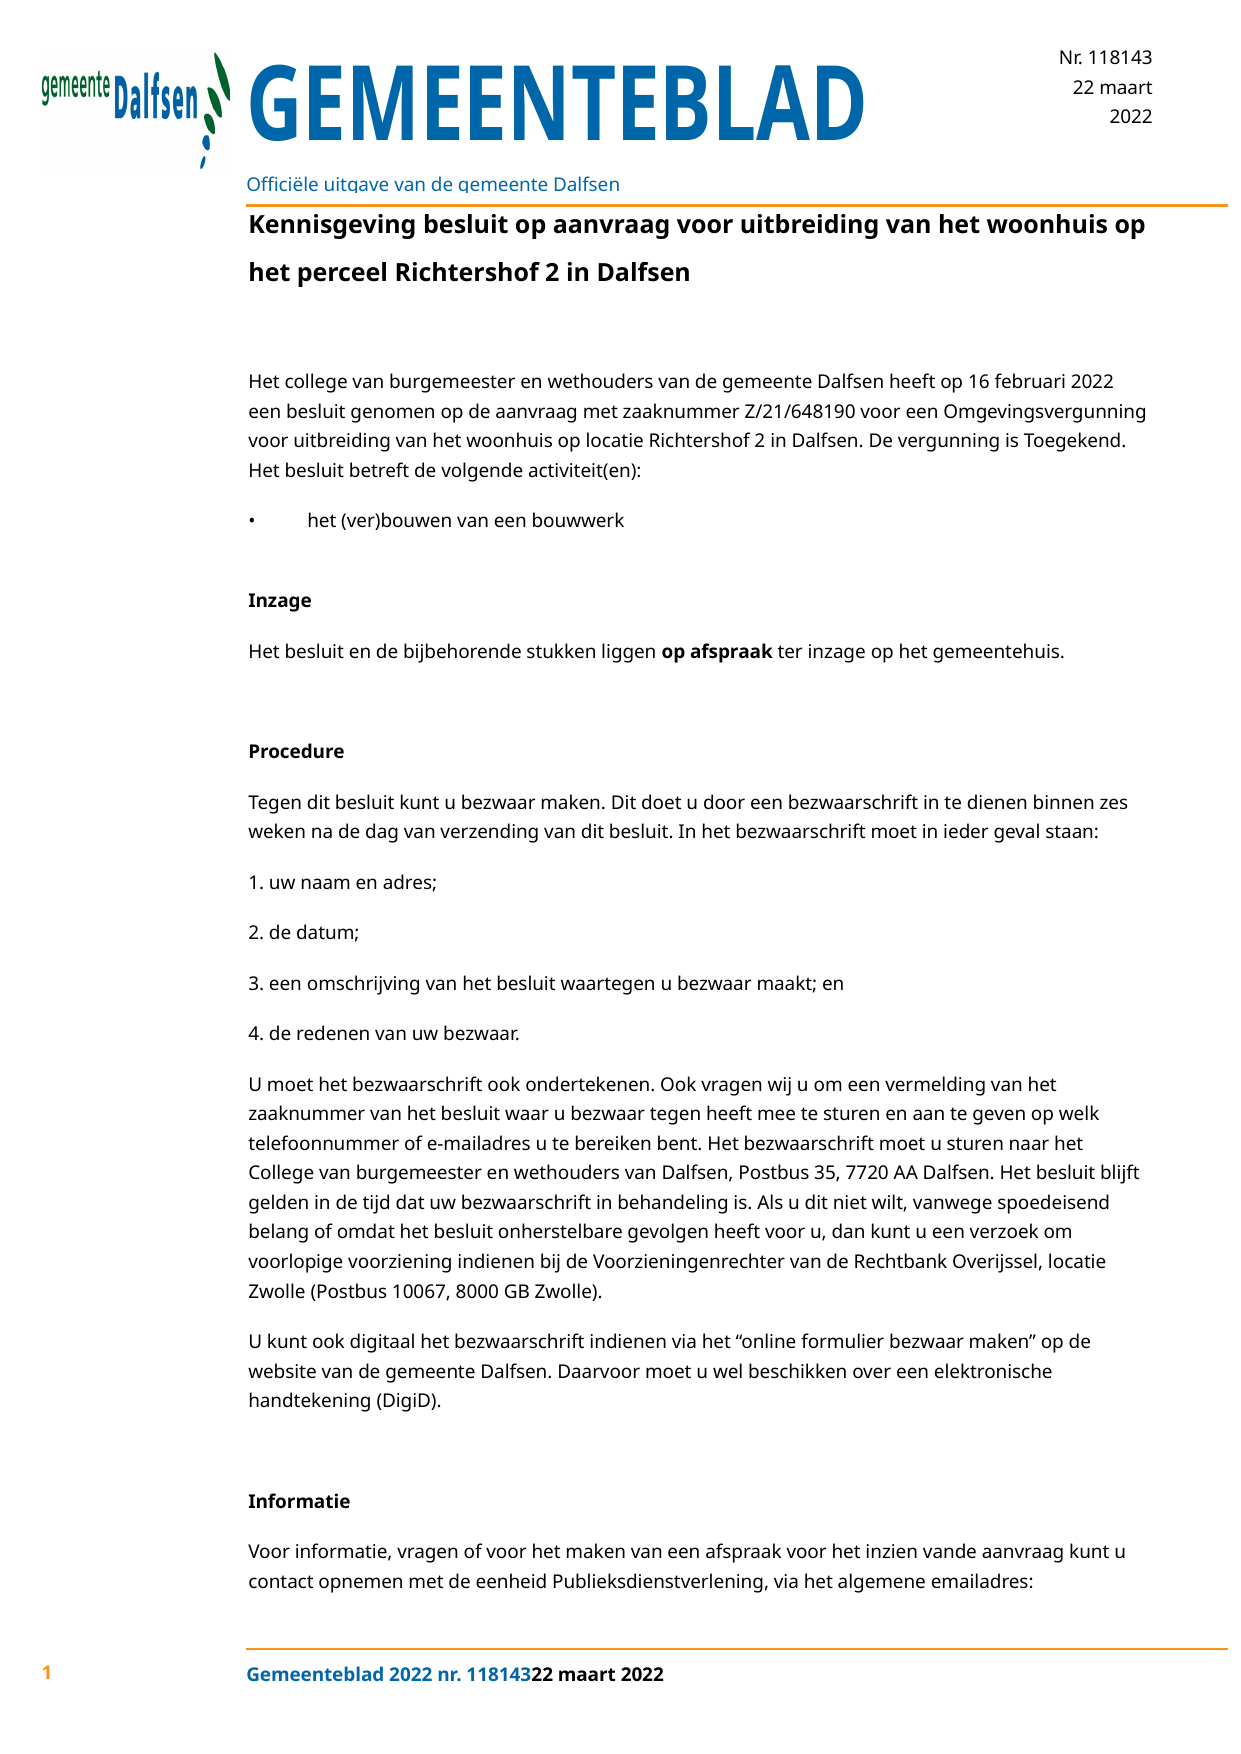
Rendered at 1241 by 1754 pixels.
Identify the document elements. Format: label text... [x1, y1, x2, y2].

text 4. de redenen van uw bezwaar. [248, 1020, 1152, 1046]
text U kunt ook digitaal het bezwaarschrift indienen via het “online formulier bezwaar maken” op de website van de gemeente Dalfsen. Daarvoor moet u wel beschikken over een elektronische handtekening (DigiD). [248, 1328, 1152, 1413]
text Kennisgeving besluit op aanvraag voor uitbreiding van het woonhuis op het perceel Richtershof 2 in Dalfsen [248, 207, 1152, 288]
list het (ver)bouwen van een bouwwerk [248, 507, 1152, 533]
text Het college van burgemeester en wethouders van de gemeente Dalfsen heeft op 16 februari 2022 een besluit genomen op de aanvraag met zaaknummer Z/21/648190 voor een Omgevingsvergunning voor uitbreiding van het woonhuis op locatie Richtershof 2 in Dalfsen. De vergunning is Toegekend. Het besluit betreft de volgende activiteit(en): [248, 368, 1152, 483]
text Inzage [248, 587, 1152, 613]
text Tegen dit besluit kunt u bezwaar maken. Dit doet u door een bezwaarschrift in te dienen binnen zes weken na de dag van verzending van dit besluit. In het bezwaarschrift moet in ieder geval staan: [248, 789, 1152, 844]
text U moet het bezwaarschrift ook ondertekenen. Ook vragen wij u om een vermelding van het zaaknummer van het besluit waar u bezwaar tegen heeft mee te sturen en aan te geven op welk telefoonnummer of e-mailadres u te bereiken bent. Het bezwaarschrift moet u sturen naar het College van burgemeester en wethouders van Dalfsen, Postbus 35, 7720 AA Dalfsen. Het besluit blijft gelden in de tijd dat uw bezwaarschrift in behandeling is. Als u dit niet wilt, vanwege spoedeisend belang of omdat het besluit onherstelbare gevolgen heeft voor u, dan kunt u een verzoek om voorlopige voorziening indienen bij de Voorzieningenrechter van de Rechtbank Overijssel, locatie Zwolle (Postbus 10067, 8000 GB Zwolle). [248, 1071, 1152, 1304]
text Procedure [248, 739, 1152, 764]
text Informatie [248, 1488, 1152, 1514]
picture [41, 47, 231, 172]
text Het besluit en de bijbehorende stukken liggen op afspraak ter inzage op het gemeentehuis. [248, 638, 1152, 664]
text Voor informatie, vragen of voor het maken van een afspraak voor het inzien vande aanvraag kunt u contact opnemen met de eenheid Publieksdienstverlening, via het algemene emailadres: [248, 1539, 1152, 1594]
text 2. de datum; [248, 919, 1152, 945]
text 1. uw naam en adres; [248, 869, 1152, 895]
text 3. een omschrijving van het besluit waartegen u bezwaar maakt; en [248, 970, 1152, 996]
